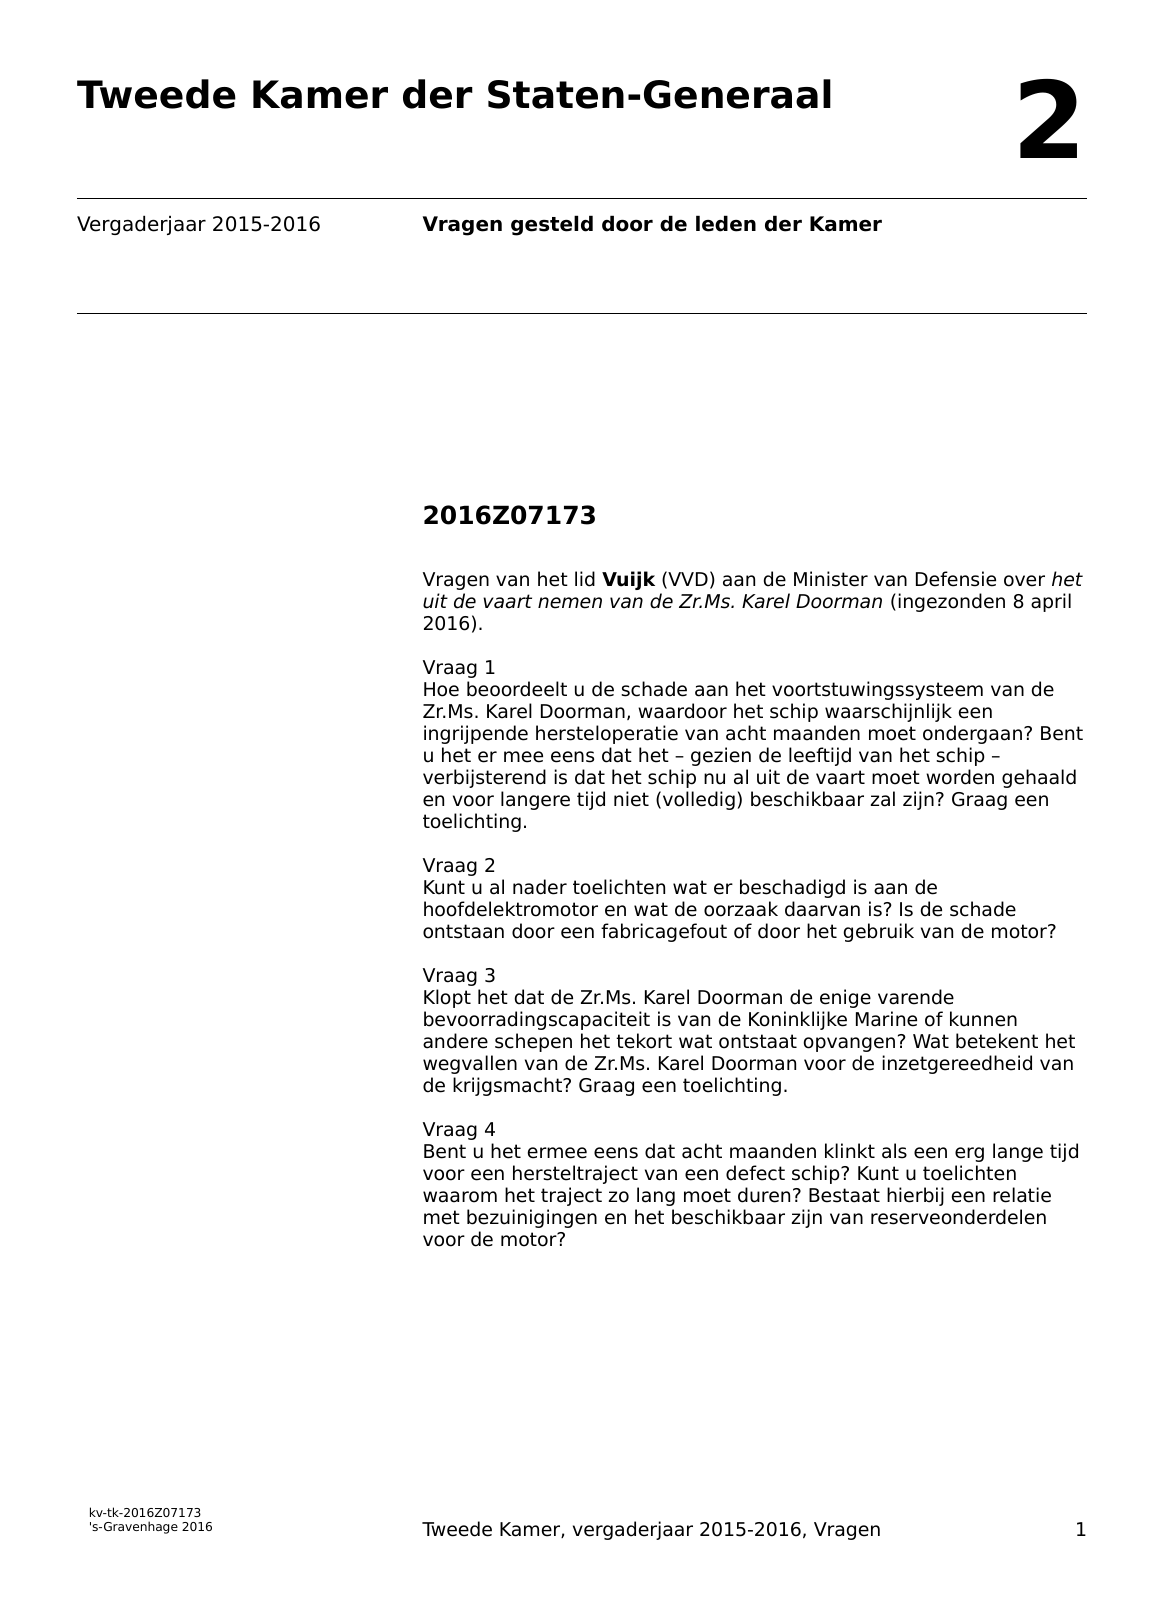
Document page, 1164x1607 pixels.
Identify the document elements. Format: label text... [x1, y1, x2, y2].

table_cell Vergaderjaar 2015-2016 [77, 199, 422, 313]
text Bent u het ermee eens dat acht maanden klinkt als een erg lange tijd voor een hersteltraject van een defect schip? Kunt u toelichten waarom het traject zo lang moet duren? Bestaat hierbij een relatie met bezuinigingen en het beschikbaar zijn van reserveonderdelen voor de motor? [422, 1141, 1087, 1251]
text Vraag 1 [422, 657, 1087, 679]
text Hoe beoordeelt u de schade aan het voortstuwingssysteem van de Zr.Ms. Karel Doorman, waardoor het schip waarschijnlijk een ingrijpende hersteloperatie van acht maanden moet ondergaan? Bent u het er mee eens dat het – gezien de leeftijd van het schip – verbijsterend is dat het schip nu al uit de vaart moet worden gehaald en voor langere tijd niet (volledig) beschikbaar zal zijn? Graag een toelichting. [422, 679, 1087, 833]
text Kunt u al nader toelichten wat er beschadigd is aan de hoofdelektromotor en wat de oorzaak daarvan is? Is de schade ontstaan door een fabricagefout of door het gebruik van de motor? [422, 877, 1087, 943]
text 's-Gravenhage 2016 [88, 1520, 323, 1534]
text Klopt het dat de Zr.Ms. Karel Doorman de enige varende bevoorradingscapaciteit is van de Koninklijke Marine of kunnen andere schepen het tekort wat ontstaat opvangen? Wat betekent het wegvallen van de Zr.Ms. Karel Doorman voor de inzetgereedheid van de krijgsmacht? Graag een toelichting. [422, 987, 1087, 1097]
text Vraag 2 [422, 855, 1087, 877]
table_header 2 [886, 59, 1087, 198]
text Vraag 4 [422, 1119, 1087, 1141]
text 2016Z07173 [422, 501, 1087, 531]
text Vragen van het lid Vuijk (VVD) aan de Minister van Defensie over het uit de vaart nemen van de Zr.Ms. Karel Doorman (ingezonden 8 april 2016). [422, 569, 1087, 635]
text kv-tk-2016Z07173 [88, 1506, 323, 1520]
table_cell Vragen gesteld door de leden der Kamer [422, 199, 1087, 313]
table_header Tweede Kamer der Staten-Generaal [77, 59, 886, 198]
text Vraag 3 [422, 965, 1087, 987]
